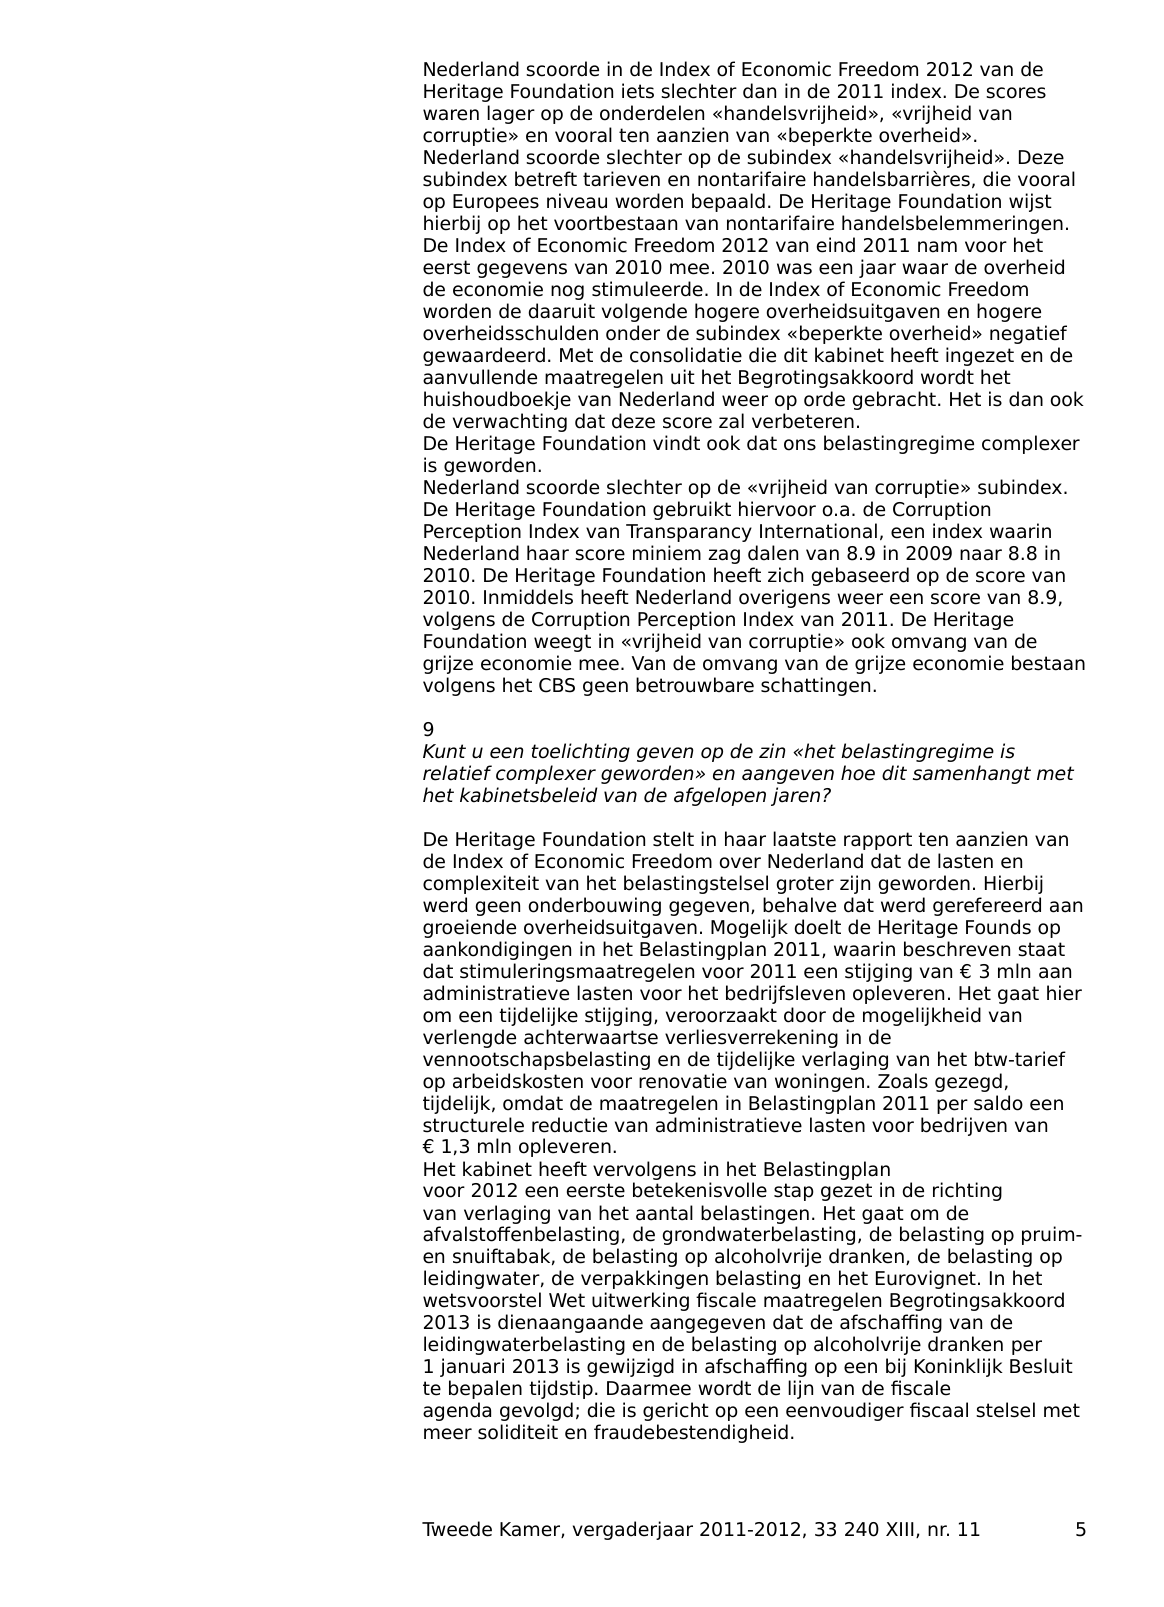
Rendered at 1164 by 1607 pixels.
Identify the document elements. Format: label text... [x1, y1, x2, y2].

text Nederland scoorde slechter op de «vrijheid van corruptie» subindex. De Heritage Foundation gebruikt hiervoor o.a. de Corruption Perception Index van Transparancy International, een index waarin Nederland haar score miniem zag dalen van 8.9 in 2009 naar 8.8 in 2010. De Heritage Foundation heeft zich gebaseerd op de score van 2010. Inmiddels heeft Nederland overigens weer een score van 8.9, volgens de Corruption Perception Index van 2011. De Heritage Foundation weegt in «vrijheid van corruptie» ook omvang van de grijze economie mee. Van de omvang van de grijze economie bestaan volgens het CBS geen betrouwbare schattingen. [422, 477, 1087, 696]
text Het kabinet heeft vervolgens in het Belastingplan voor 2012 een eerste betekenisvolle stap gezet in de richting van verlaging van het aantal belastingen. Het gaat om de afvalstoffenbelasting, de grondwaterbelasting, de belasting op pruim- en snuiftabak, de belasting op alcoholvrije dranken, de belasting op leidingwater, de verpakkingen belasting en het Eurovignet. In het wetsvoorstel Wet uitwerking fiscale maatregelen Begrotingsakkoord 2013 is dienaangaande aangegeven dat de afschaffing van de leidingwaterbelasting en de belasting op alcoholvrije dranken per 1 januari 2013 is gewijzigd in afschaffing op een bij Koninklijk Besluit te bepalen tijdstip. Daarmee wordt de lijn van de fiscale agenda gevolgd; die is gericht op een eenvoudiger fiscaal stelsel met meer soliditeit en fraudebestendigheid. [422, 1158, 1087, 1444]
text De Index of Economic Freedom 2012 van eind 2011 nam voor het eerst gegevens van 2010 mee. 2010 was een jaar waar de overheid de economie nog stimuleerde. In de Index of Economic Freedom worden de daaruit volgende hogere overheidsuitgaven en hogere overheidsschulden onder de subindex «beperkte overheid» negatief gewaardeerd. Met de consolidatie die dit kabinet heeft ingezet en de aanvullende maatregelen uit het Begrotingsakkoord wordt het huishoudboekje van Nederland weer op orde gebracht. Het is dan ook de verwachting dat deze score zal verbeteren. [422, 235, 1087, 433]
text De Heritage Foundation vindt ook dat ons belastingregime complexer is geworden. [422, 433, 1087, 477]
text Nederland scoorde in de Index of Economic Freedom 2012 van de Heritage Foundation iets slechter dan in de 2011 index. De scores waren lager op de onderdelen «handelsvrijheid», «vrijheid van corruptie» en vooral ten aanzien van «beperkte overheid». [422, 59, 1087, 147]
text 9 [422, 719, 1087, 741]
text Nederland scoorde slechter op de subindex «handelsvrijheid». Deze subindex betreft tarieven en nontarifaire handelsbarrières, die vooral op Europees niveau worden bepaald. De Heritage Foundation wijst hierbij op het voortbestaan van nontarifaire handelsbelemmeringen. [422, 147, 1087, 235]
text Kunt u een toelichting geven op de zin «het belastingregime is relatief complexer geworden» en aangeven hoe dit samenhangt met het kabinetsbeleid van de afgelopen jaren? [422, 741, 1087, 807]
text De Heritage Foundation stelt in haar laatste rapport ten aanzien van de Index of Economic Freedom over Nederland dat de lasten en complexiteit van het belastingstelsel groter zijn geworden. Hierbij werd geen onderbouwing gegeven, behalve dat werd gerefereerd aan groeiende overheidsuitgaven. Mogelijk doelt de Heritage Founds op aankondigingen in het Belastingplan 2011, waarin beschreven staat dat stimuleringsmaatregelen voor 2011 een stijging van € 3 mln aan administratieve lasten voor het bedrijfsleven opleveren. Het gaat hier om een tijdelijke stijging, veroorzaakt door de mogelijkheid van verlengde achterwaartse verliesverrekening in de vennootschapsbelasting en de tijdelijke verlaging van het btw-tarief op arbeidskosten voor renovatie van woningen. Zoals gezegd, tijdelijk, omdat de maatregelen in Belastingplan 2011 per saldo een structurele reductie van administratieve lasten voor bedrijven van € 1,3 mln opleveren. [422, 829, 1087, 1158]
